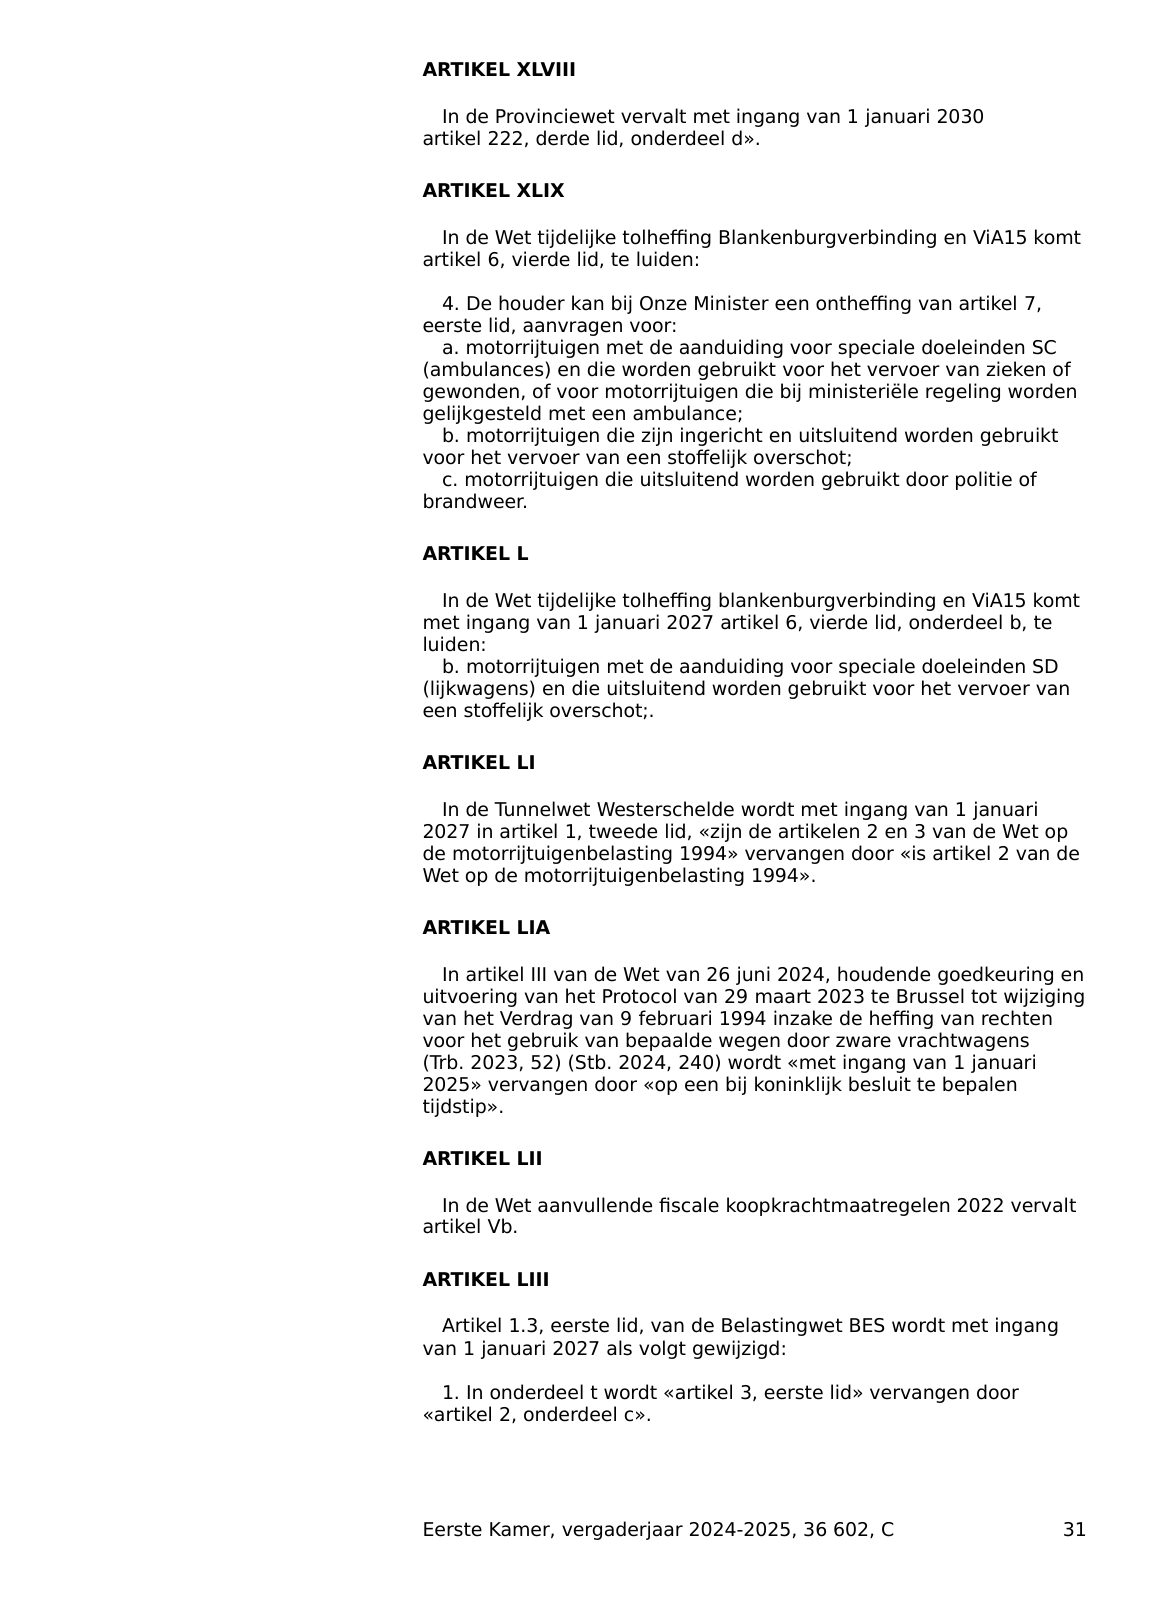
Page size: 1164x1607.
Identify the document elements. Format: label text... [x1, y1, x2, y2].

text In de Provinciewet vervalt met ingang van 1 januari 2030 artikel 222, derde lid, onderdeel d». [422, 106, 1087, 150]
text b. motorrijtuigen die zijn ingericht en uitsluitend worden gebruikt voor het vervoer van een stoffelijk overschot; [422, 425, 1087, 469]
text 4. De houder kan bij Onze Minister een ontheffing van artikel 7, eerste lid, aanvragen voor: [422, 293, 1087, 337]
text c. motorrijtuigen die uitsluitend worden gebruikt door politie of brandweer. [422, 469, 1087, 513]
text b. motorrijtuigen met de aanduiding voor speciale doeleinden SD (lijkwagens) en die uitsluitend worden gebruikt voor het vervoer van een stoffelijk overschot;. [422, 656, 1087, 722]
text 1. In onderdeel t wordt «artikel 3, eerste lid» vervangen door «artikel 2, onderdeel c». [422, 1382, 1087, 1426]
text In de Tunnelwet Westerschelde wordt met ingang van 1 januari 2027 in artikel 1, tweede lid, «zijn de artikelen 2 en 3 van de Wet op de motorrijtuigenbelasting 1994» vervangen door «is artikel 2 van de Wet op de motorrijtuigenbelasting 1994». [422, 799, 1087, 887]
text Artikel 1.3, eerste lid, van de Belastingwet BES wordt met ingang van 1 januari 2027 als volgt gewijzigd: [422, 1315, 1087, 1359]
text In de Wet tijdelijke tolheffing blankenburgverbinding en ViA15 komt met ingang van 1 januari 2027 artikel 6, vierde lid, onderdeel b, te luiden: [422, 590, 1087, 656]
text In de Wet aanvullende fiscale koopkrachtmaatregelen 2022 vervalt artikel Vb. [422, 1194, 1087, 1238]
subtitle ARTIKEL L [422, 543, 1087, 565]
subtitle ARTIKEL XLIX [422, 180, 1087, 202]
subtitle ARTIKEL LIII [422, 1268, 1087, 1290]
text a. motorrijtuigen met de aanduiding voor speciale doeleinden SC (ambulances) en die worden gebruikt voor het vervoer van zieken of gewonden, of voor motorrijtuigen die bij ministeriële regeling worden gelijkgesteld met een ambulance; [422, 337, 1087, 425]
text In de Wet tijdelijke tolheffing Blankenburgverbinding en ViA15 komt artikel 6, vierde lid, te luiden: [422, 227, 1087, 271]
text In artikel III van de Wet van 26 juni 2024, houdende goedkeuring en uitvoering van het Protocol van 29 maart 2023 te Brussel tot wijziging van het Verdrag van 9 februari 1994 inzake de heffing van rechten voor het gebruik van bepaalde wegen door zware vrachtwagens (Trb. 2023, 52) (Stb. 2024, 240) wordt «met ingang van 1 januari 2025» vervangen door «op een bij koninklijk besluit te bepalen tijdstip». [422, 964, 1087, 1117]
subtitle ARTIKEL XLVIII [422, 59, 1087, 81]
subtitle ARTIKEL LIA [422, 917, 1087, 939]
subtitle ARTIKEL LI [422, 752, 1087, 774]
subtitle ARTIKEL LII [422, 1147, 1087, 1169]
